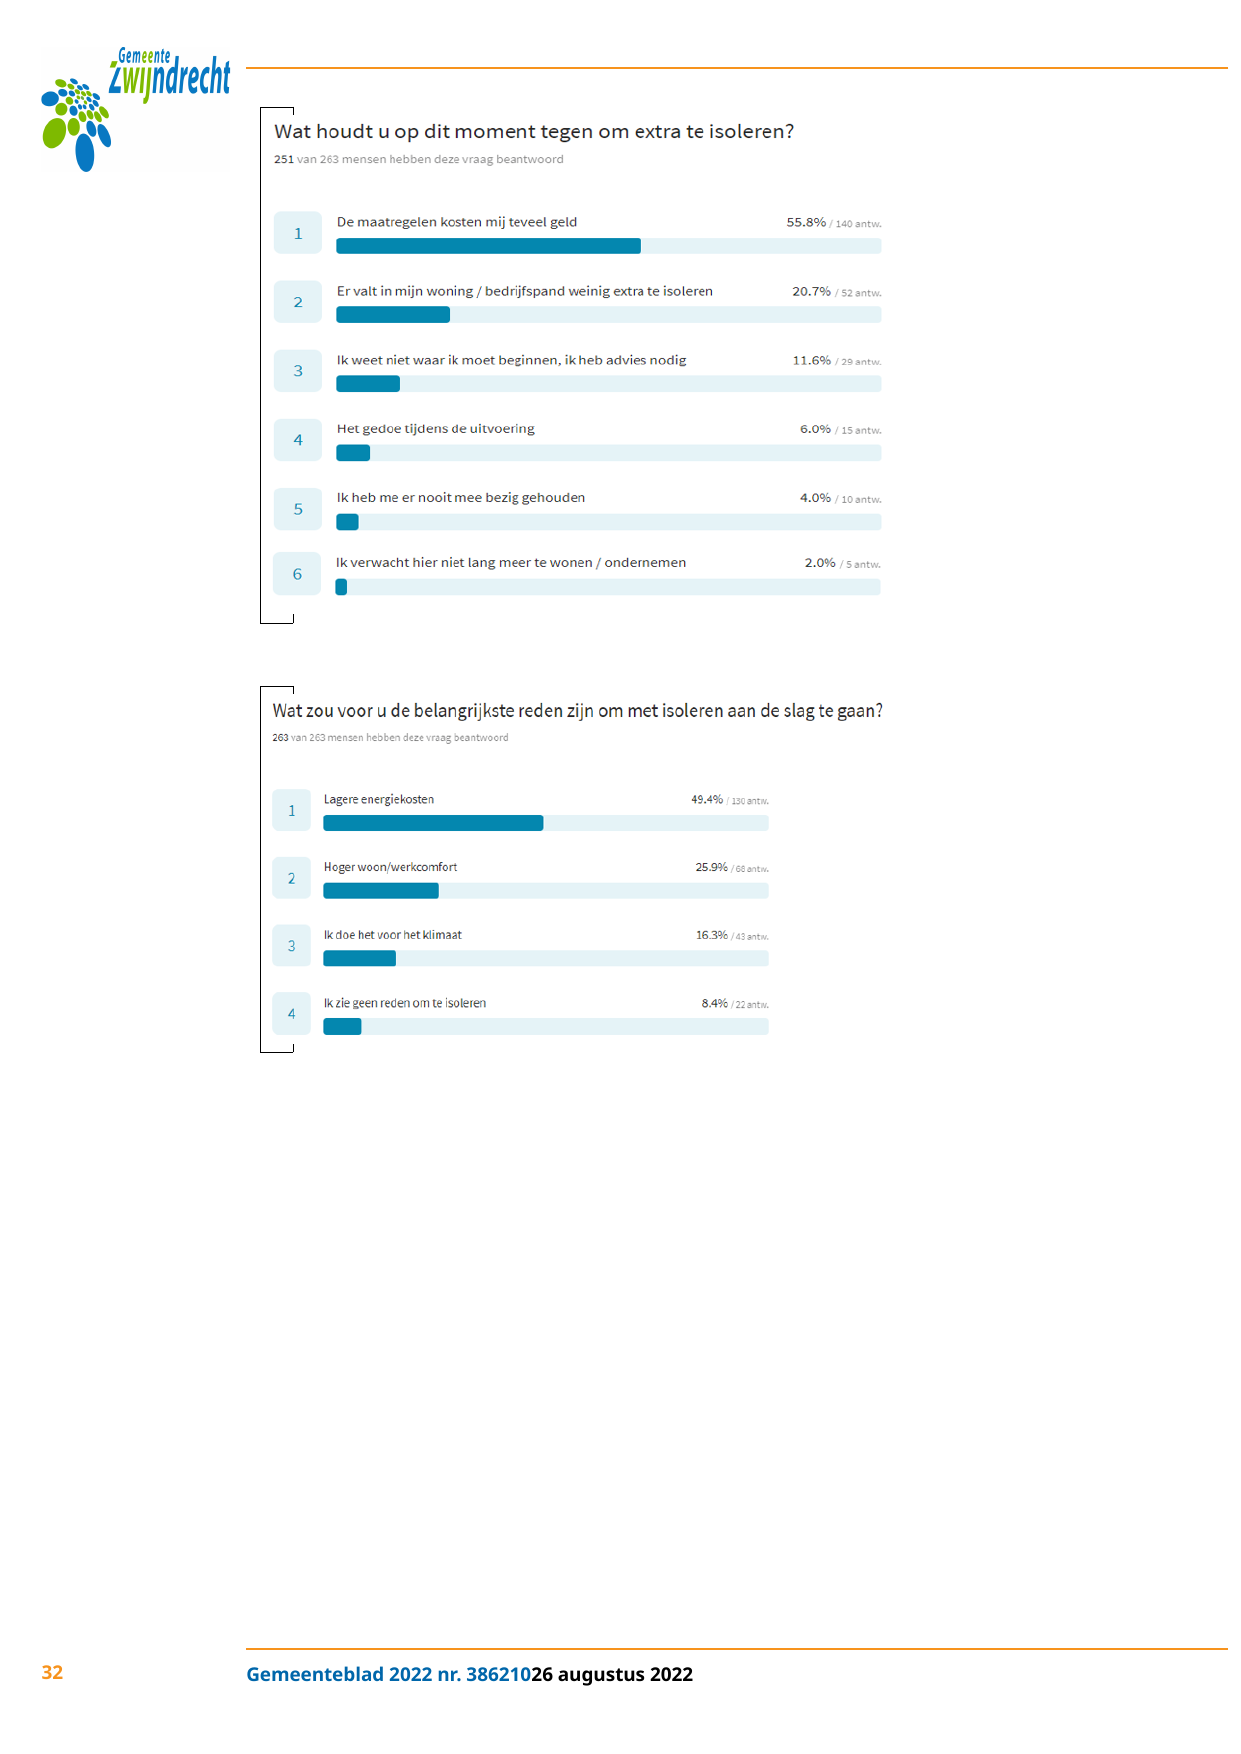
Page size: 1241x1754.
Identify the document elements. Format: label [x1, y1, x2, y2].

picture [41, 47, 231, 172]
picture [268, 115, 889, 614]
picture [268, 694, 889, 1044]
